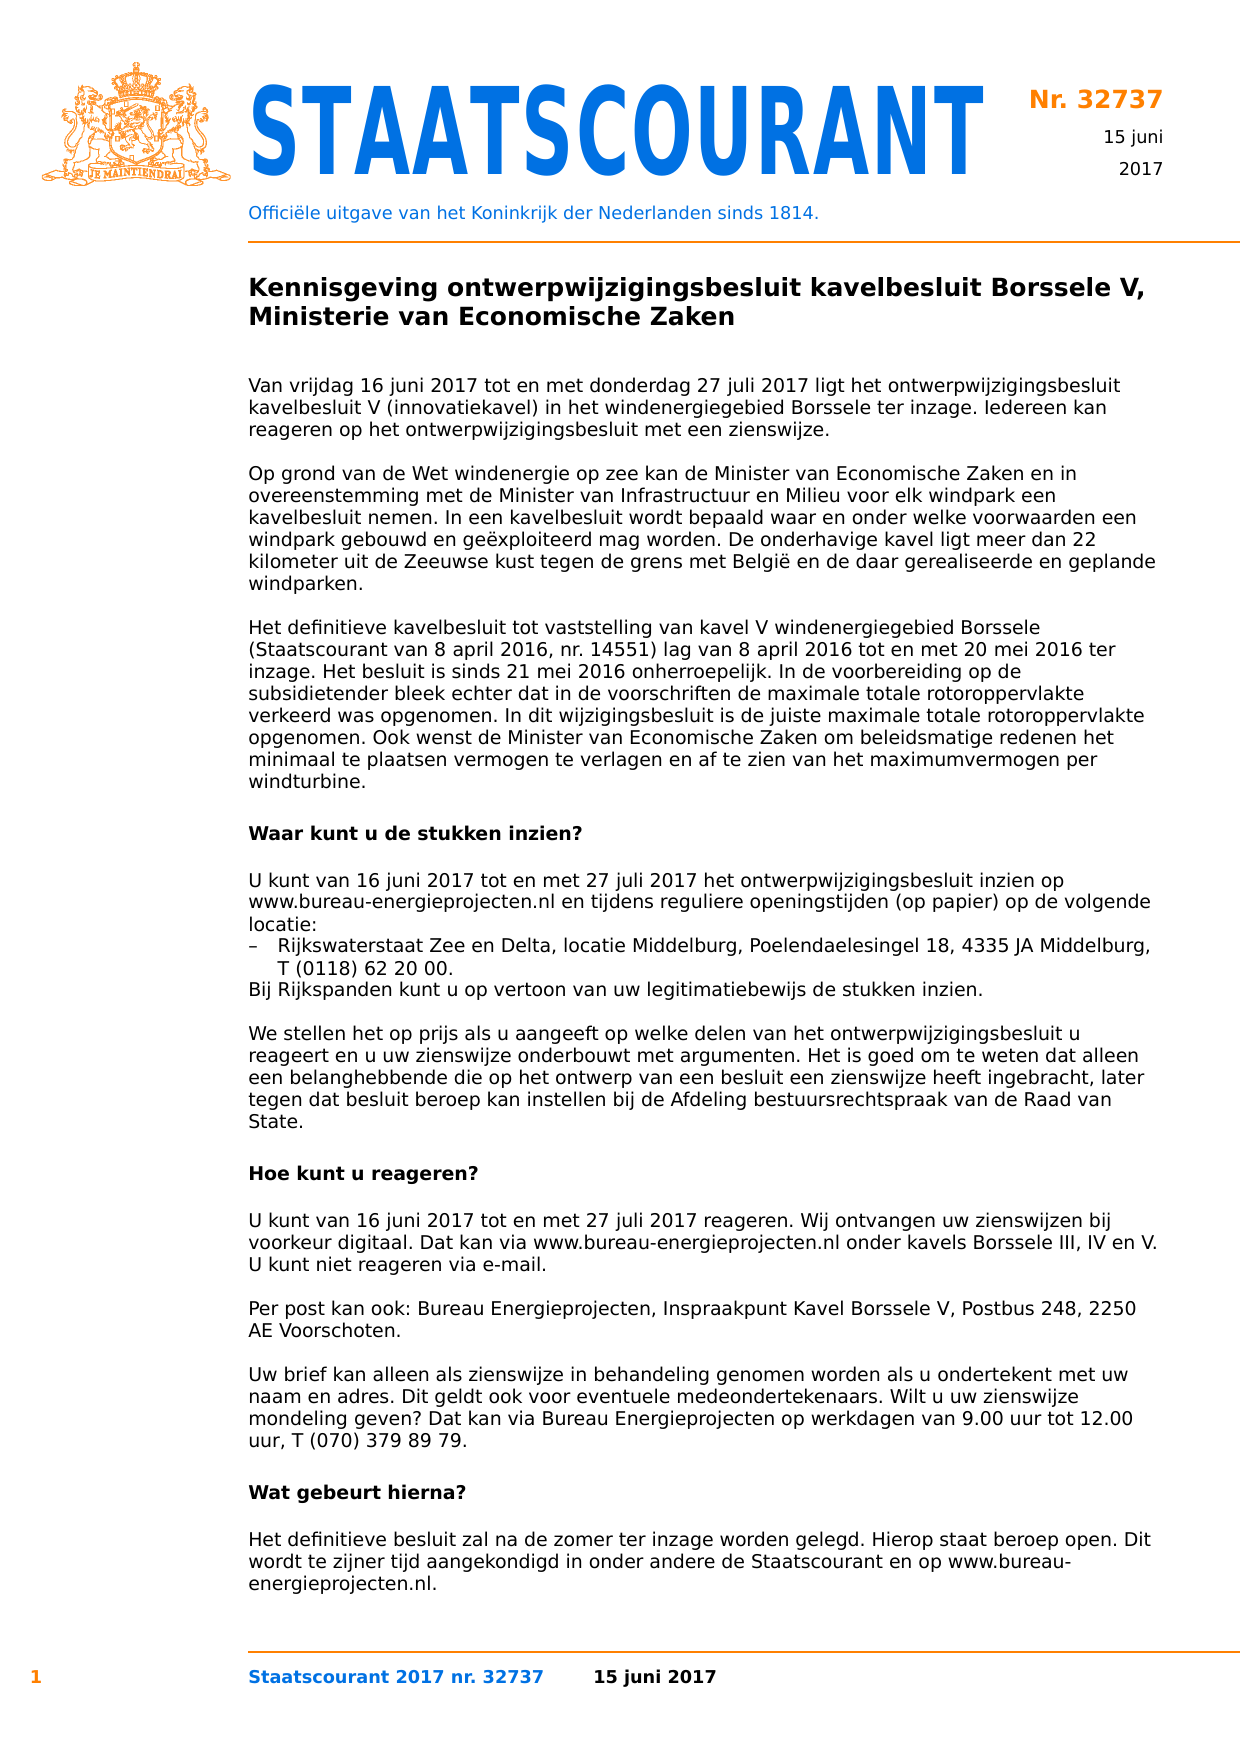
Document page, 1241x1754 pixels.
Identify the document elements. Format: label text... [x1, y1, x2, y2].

text Het definitieve besluit zal na de zomer ter inzage worden gelegd. Hierop staat beroep open. Dit wordt te zijner tijd aangekondigd in onder andere de Staatscourant en op www.bureau-energieprojecten.nl. [248, 1529, 1163, 1594]
table_cell Officiële uitgave van het Koninkrijk der Nederlanden sinds 1814. [248, 203, 1240, 241]
table_cell 15 juni [998, 121, 1240, 153]
picture [41, 62, 231, 186]
subtitle Kennisgeving ontwerpwijzigingsbesluit kavelbesluit Borssele V, Ministerie van Economische Zaken [248, 273, 1163, 331]
text – Rijkswaterstaat Zee en Delta, locatie Middelburg, Poelendaelesingel 18, 4335 JA Middelburg, T (0118) 62 20 00. [248, 935, 1163, 979]
subtitle Hoe kunt u reageren? [248, 1163, 1163, 1185]
subtitle Waar kunt u de stukken inzien? [248, 822, 1163, 844]
table_header STAATSCOURANT [248, 62, 998, 203]
text Het definitieve kavelbesluit tot vaststelling van kavel V windenergiegebied Borssele (Staatscourant van 8 april 2016, nr. 14551) lag van 8 april 2016 tot en met 20 mei 2016 ter inzage. Het besluit is sinds 21 mei 2016 onherroepelijk. In de voorbereiding op de subsidietender bleek echter dat in de voorschriften de maximale totale rotoroppervlakte verkeerd was opgenomen. In dit wijzigingsbesluit is de juiste maximale totale rotoroppervlakte opgenomen. Ook wenst de Minister van Economische Zaken om beleidsmatige redenen het minimaal te plaatsen vermogen te verlagen en af te zien van het maximumvermogen per windturbine. [248, 617, 1163, 792]
text U kunt van 16 juni 2017 tot en met 27 juli 2017 reageren. Wij ontvangen uw zienswijzen bij voorkeur digitaal. Dat kan via www.bureau-energieprojecten.nl onder kavels Borssele III, IV en V. U kunt niet reageren via e-mail. [248, 1210, 1163, 1276]
text We stellen het op prijs als u aangeeft op welke delen van het ontwerpwijzigingsbesluit u reageert en u uw zienswijze onderbouwt met argumenten. Het is goed om te weten dat alleen een belanghebbende die op het ontwerp van een besluit een zienswijze heeft ingebracht, later tegen dat besluit beroep kan instellen bij de Afdeling bestuursrechtspraak van de Raad van State. [248, 1023, 1163, 1133]
table_header [25, 62, 248, 241]
text Op grond van de Wet windenergie op zee kan de Minister van Economische Zaken en in overeenstemming met de Minister van Infrastructuur en Milieu voor elk windpark een kavelbesluit nemen. In een kavelbesluit wordt bepaald waar en onder welke voorwaarden een windpark gebouwd en geëxploiteerd mag worden. De onderhavige kavel ligt meer dan 22 kilometer uit de Zeeuwse kust tegen de grens met België en de daar gerealiseerde en geplande windparken. [248, 463, 1163, 595]
text Uw brief kan alleen als zienswijze in behandeling genomen worden als u ondertekent met uw naam en adres. Dit geldt ook voor eventuele medeondertekenaars. Wilt u uw zienswijze mondeling geven? Dat kan via Bureau Energieprojecten op werkdagen van 9.00 uur tot 12.00 uur, T (070) 379 89 79. [248, 1364, 1163, 1452]
table_cell 2017 [998, 153, 1240, 203]
text Van vrijdag 16 juni 2017 tot en met donderdag 27 juli 2017 ligt het ontwerpwijzigingsbesluit kavelbesluit V (innovatiekavel) in het windenergiegebied Borssele ter inzage. Iedereen kan reageren op het ontwerpwijzigingsbesluit met een zienswijze. [248, 375, 1163, 441]
subtitle Wat gebeurt hierna? [248, 1482, 1163, 1504]
text U kunt van 16 juni 2017 tot en met 27 juli 2017 het ontwerpwijzigingsbesluit inzien op www.bureau-energieprojecten.nl en tijdens reguliere openingstijden (op papier) op de volgende locatie: [248, 869, 1163, 935]
table_header Nr. 32737 [998, 62, 1240, 121]
text Bij Rijkspanden kunt u op vertoon van uw legitimatiebewijs de stukken inzien. [248, 979, 1163, 1001]
text Per post kan ook: Bureau Energieprojecten, Inspraakpunt Kavel Borssele V, Postbus 248, 2250 AE Voorschoten. [248, 1298, 1163, 1342]
